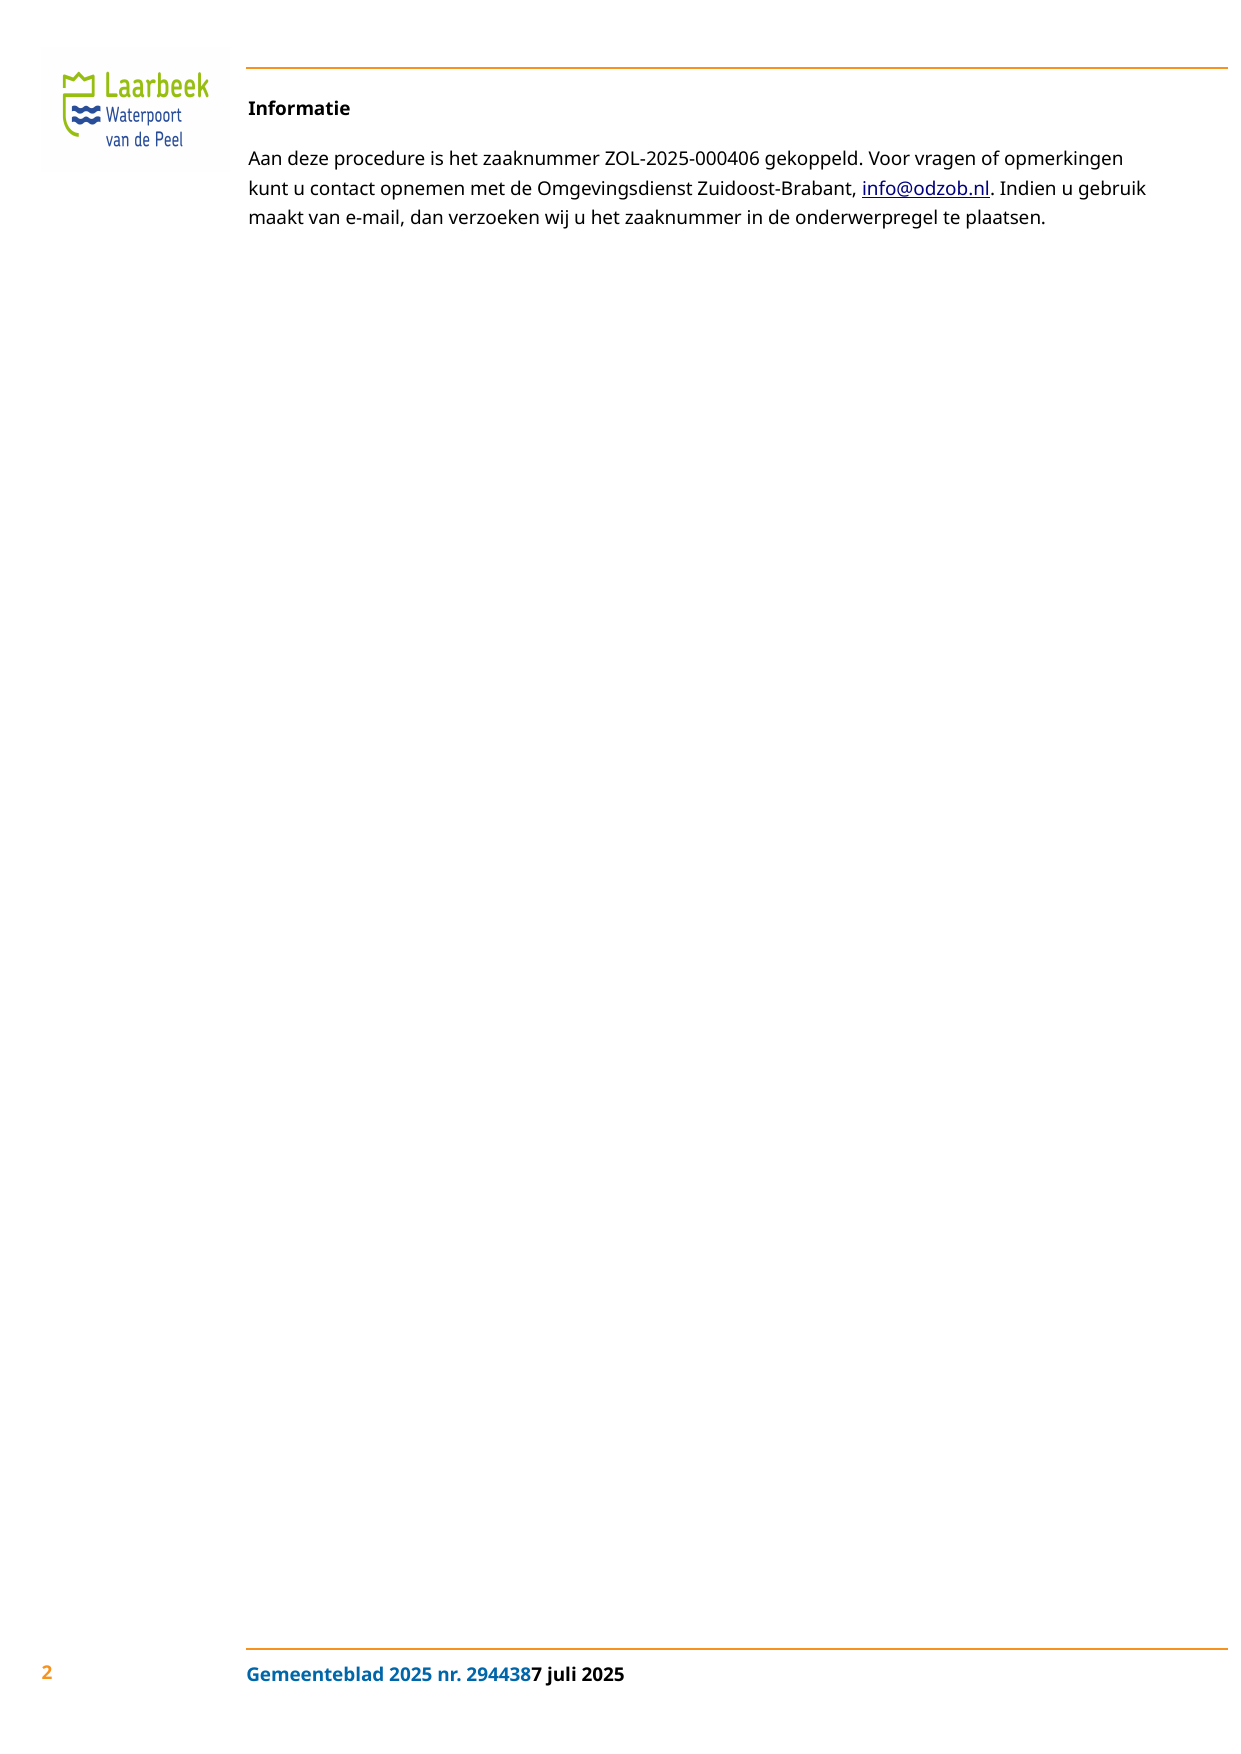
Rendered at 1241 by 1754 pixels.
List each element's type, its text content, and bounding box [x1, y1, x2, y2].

text Aan deze procedure is het zaaknummer ZOL-2025-000406 gekoppeld. Voor vragen of opmerkingen kunt u contact opnemen met de Omgevingsdienst Zuidoost-Brabant, info@odzob.nl. Indien u gebruik maakt van e-mail, dan verzoeken wij u het zaaknummer in de onderwerpregel te plaatsen. [248, 145, 1152, 230]
picture [41, 47, 231, 172]
text Informatie [248, 95, 1152, 121]
